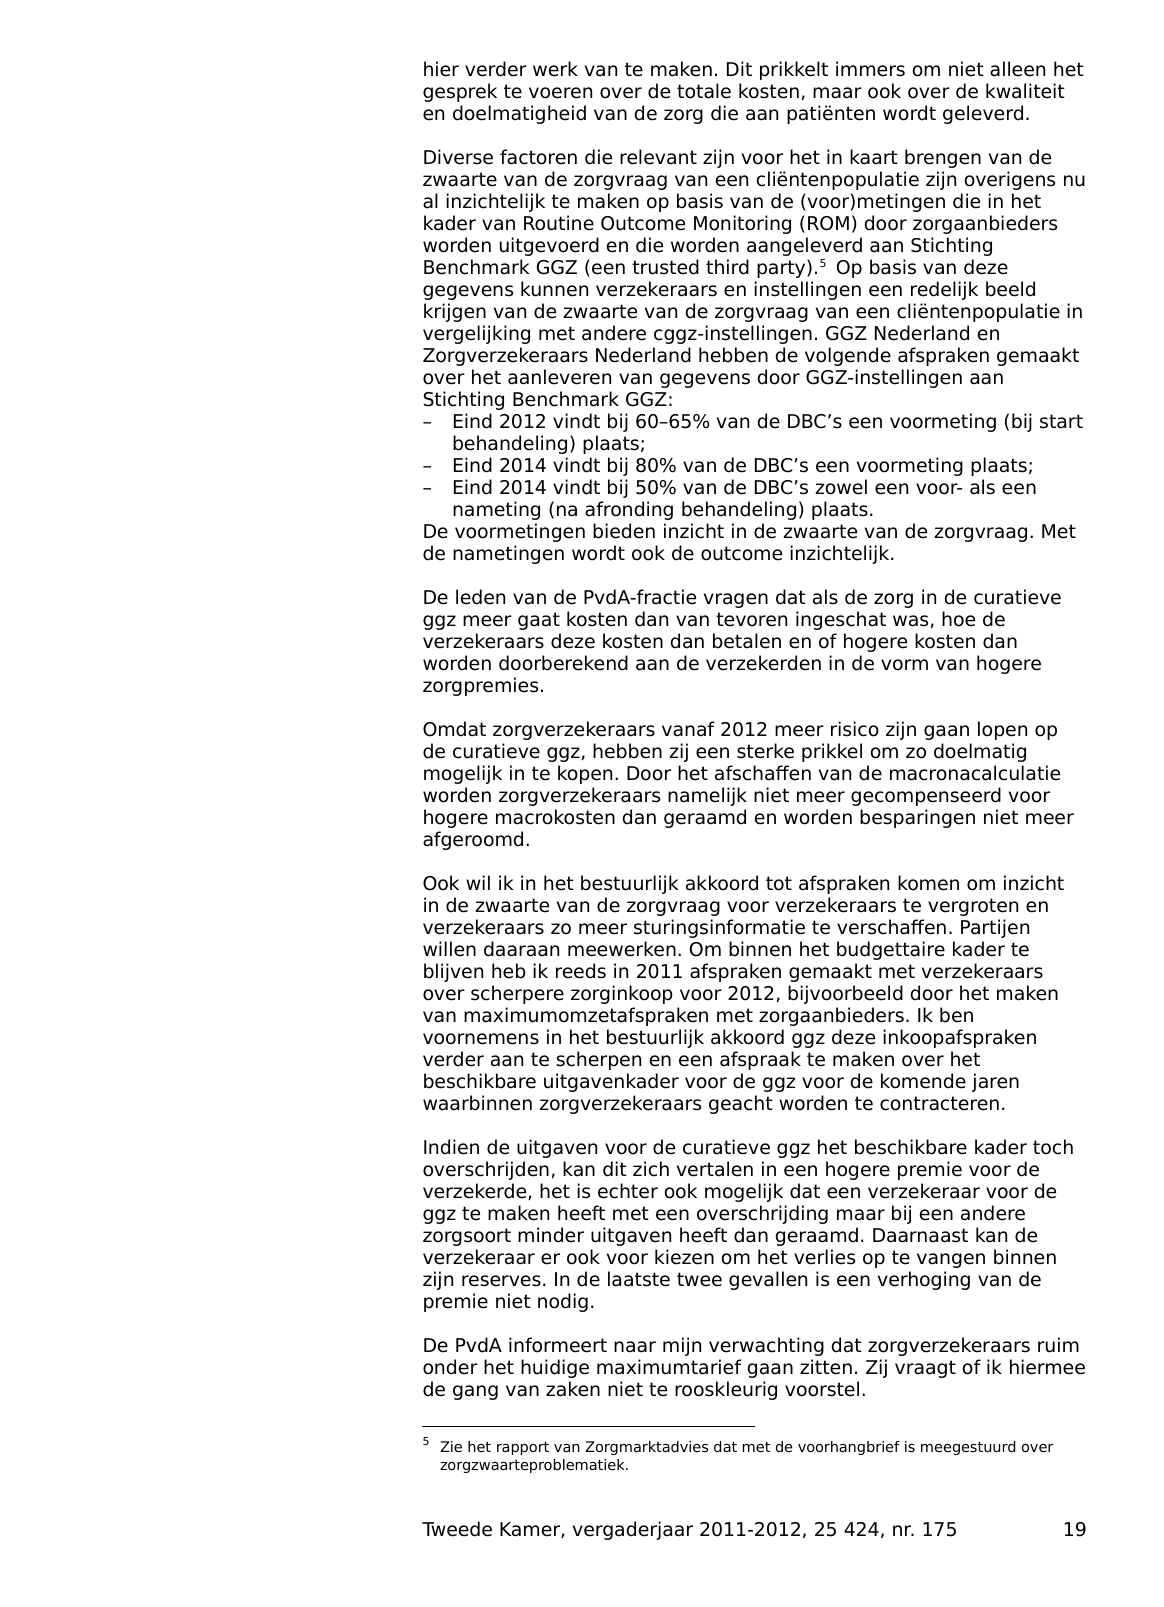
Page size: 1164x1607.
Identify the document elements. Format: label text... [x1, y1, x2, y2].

text Zie het rapport van Zorgmarktadvies dat met de voorhangbrief is meegestuurd over zorgzwaarteproblematiek. [422, 1435, 1087, 1474]
text – Eind 2014 vindt bij 50% van de DBC’s zowel een voor- als een nameting (na afronding behandeling) plaats. [422, 477, 1087, 521]
text Indien de uitgaven voor de curatieve ggz het beschikbare kader toch overschrijden, kan dit zich vertalen in een hogere premie voor de verzekerde, het is echter ook mogelijk dat een verzekeraar voor de ggz te maken heeft met een overschrijding maar bij een andere zorgsoort minder uitgaven heeft dan geraamd. Daarnaast kan de verzekeraar er ook voor kiezen om het verlies op te vangen binnen zijn reserves. In de laatste twee gevallen is een verhoging van de premie niet nodig. [422, 1137, 1087, 1313]
text Ook wil ik in het bestuurlijk akkoord tot afspraken komen om inzicht in de zwaarte van de zorgvraag voor verzekeraars te vergroten en verzekeraars zo meer sturingsinformatie te verschaffen. Partijen willen daaraan meewerken. Om binnen het budgettaire kader te blijven heb ik reeds in 2011 afspraken gemaakt met verzekeraars over scherpere zorginkoop voor 2012, bijvoorbeeld door het maken van maximumomzetafspraken met zorgaanbieders. Ik ben voornemens in het bestuurlijk akkoord ggz deze inkoopafspraken verder aan te scherpen en een afspraak te maken over het beschikbare uitgavenkader voor de ggz voor de komende jaren waarbinnen zorgverzekeraars geacht worden te contracteren. [422, 873, 1087, 1115]
text De PvdA informeert naar mijn verwachting dat zorgverzekeraars ruim onder het huidige maximumtarief gaan zitten. Zij vraagt of ik hiermee de gang van zaken niet te rooskleurig voorstel. [422, 1335, 1087, 1401]
text De leden van de PvdA-fractie vragen dat als de zorg in de curatieve ggz meer gaat kosten dan van tevoren ingeschat was, hoe de verzekeraars deze kosten dan betalen en of hogere kosten dan worden doorberekend aan de verzekerden in de vorm van hogere zorgpremies. [422, 587, 1087, 697]
text hier verder werk van te maken. Dit prikkelt immers om niet alleen het gesprek te voeren over de totale kosten, maar ook over de kwaliteit en doelmatigheid van de zorg die aan patiënten wordt geleverd. [422, 59, 1087, 125]
text – Eind 2012 vindt bij 60–65% van de DBC’s een voormeting (bij start behandeling) plaats; [422, 411, 1087, 455]
text – Eind 2014 vindt bij 80% van de DBC’s een voormeting plaats; [422, 455, 1087, 477]
text Diverse factoren die relevant zijn voor het in kaart brengen van de zwaarte van de zorgvraag van een cliëntenpopulatie zijn overigens nu al inzichtelijk te maken op basis van de (voor)metingen die in het kader van Routine Outcome Monitoring (ROM) door zorgaanbieders worden uitgevoerd en die worden aangeleverd aan Stichting Benchmark GGZ (een trusted third party). Op basis van deze gegevens kunnen verzekeraars en instellingen een redelijk beeld krijgen van de zwaarte van de zorgvraag van een cliëntenpopulatie in vergelijking met andere cggz-instellingen. GGZ Nederland en Zorgverzekeraars Nederland hebben de volgende afspraken gemaakt over het aanleveren van gegevens door GGZ-instellingen aan Stichting Benchmark GGZ: [422, 147, 1087, 411]
text De voormetingen bieden inzicht in de zwaarte van de zorgvraag. Met de nametingen wordt ook de outcome inzichtelijk. [422, 521, 1087, 565]
text Omdat zorgverzekeraars vanaf 2012 meer risico zijn gaan lopen op de curatieve ggz, hebben zij een sterke prikkel om zo doelmatig mogelijk in te kopen. Door het afschaffen van de macronacalculatie worden zorgverzekeraars namelijk niet meer gecompenseerd voor hogere macrokosten dan geraamd en worden besparingen niet meer afgeroomd. [422, 719, 1087, 851]
